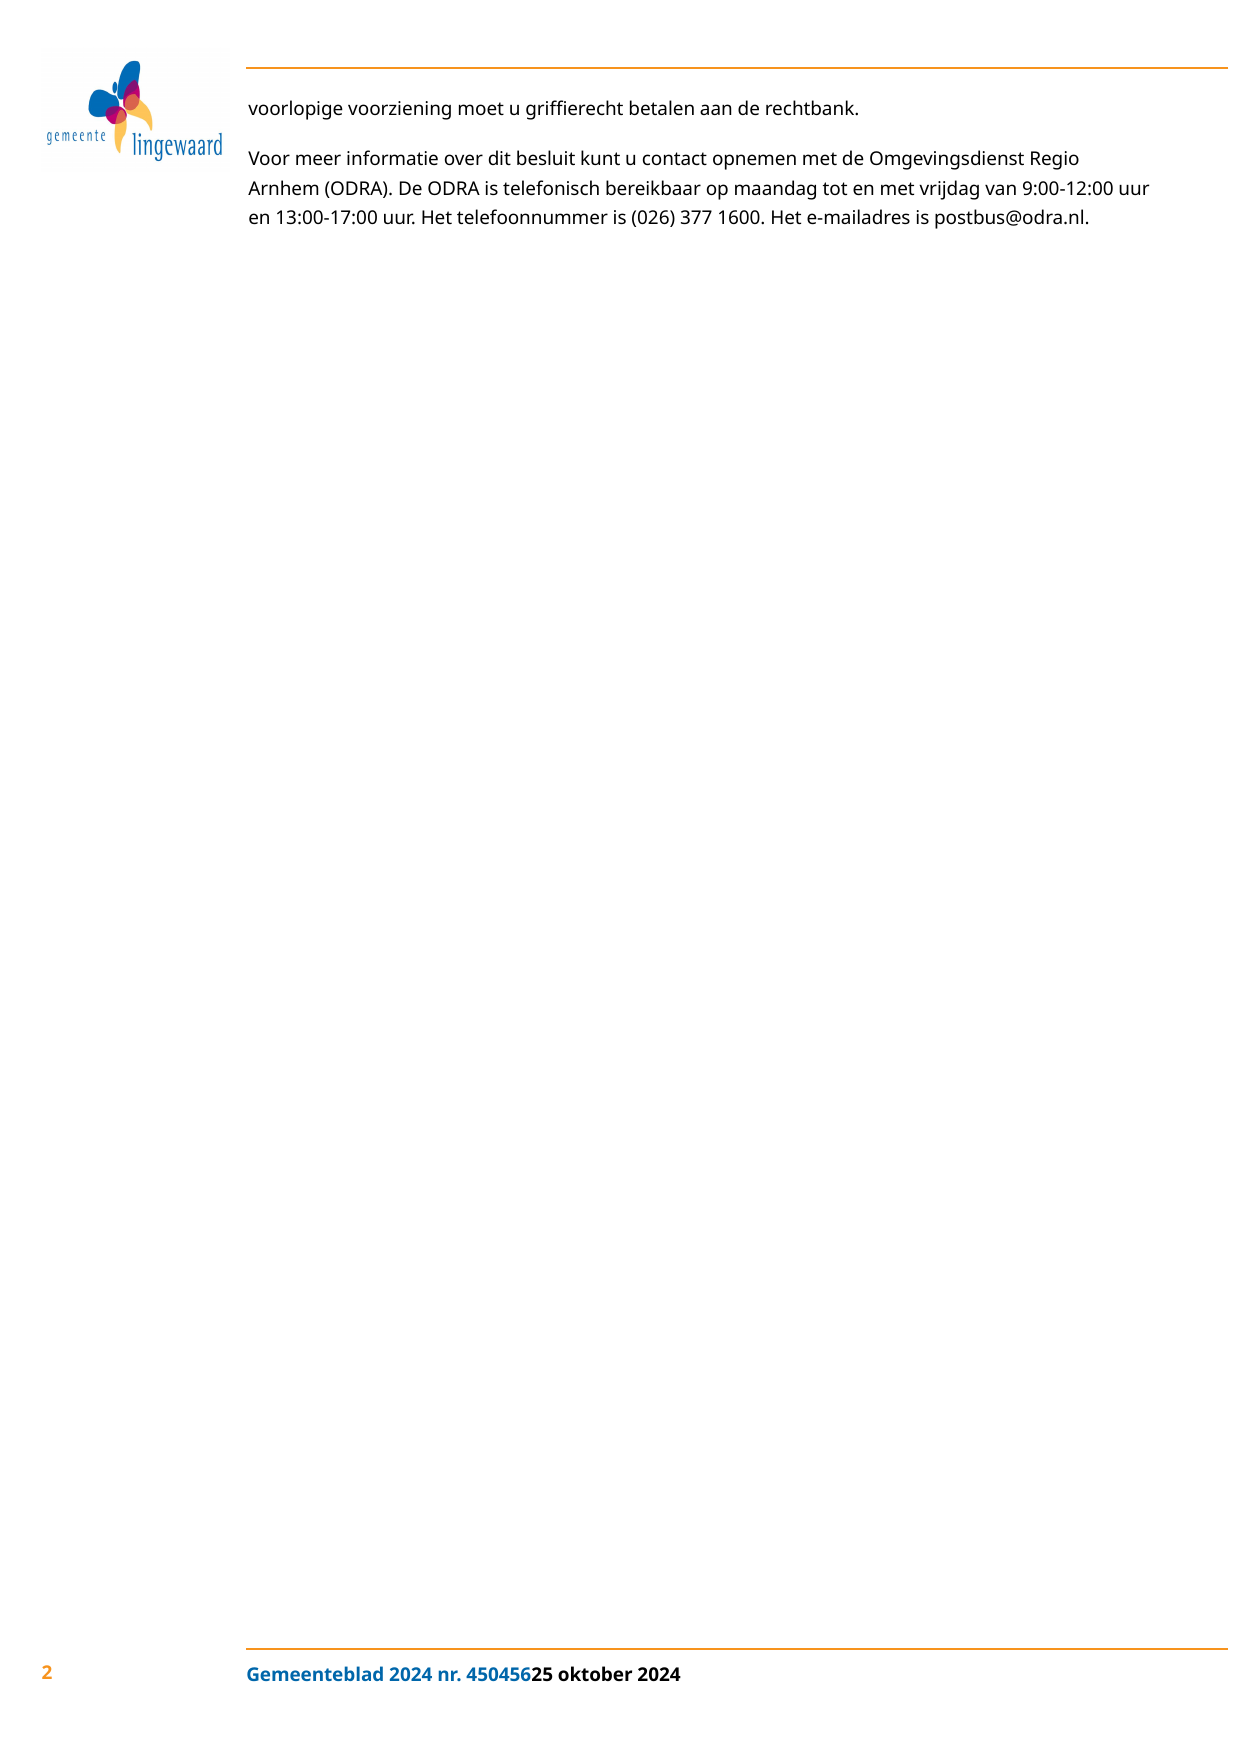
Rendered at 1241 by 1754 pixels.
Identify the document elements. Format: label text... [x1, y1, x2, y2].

picture [41, 47, 231, 172]
text voorlopige voorziening moet u griffierecht betalen aan de rechtbank. [248, 95, 1152, 121]
text Voor meer informatie over dit besluit kunt u contact opnemen met de Omgevingsdienst Regio Arnhem (ODRA). De ODRA is telefonisch bereikbaar op maandag tot en met vrijdag van 9:00-12:00 uur en 13:00-17:00 uur. Het telefoonnummer is (026) 377 1600. Het e-mailadres is postbus@odra.nl. [248, 145, 1152, 230]
